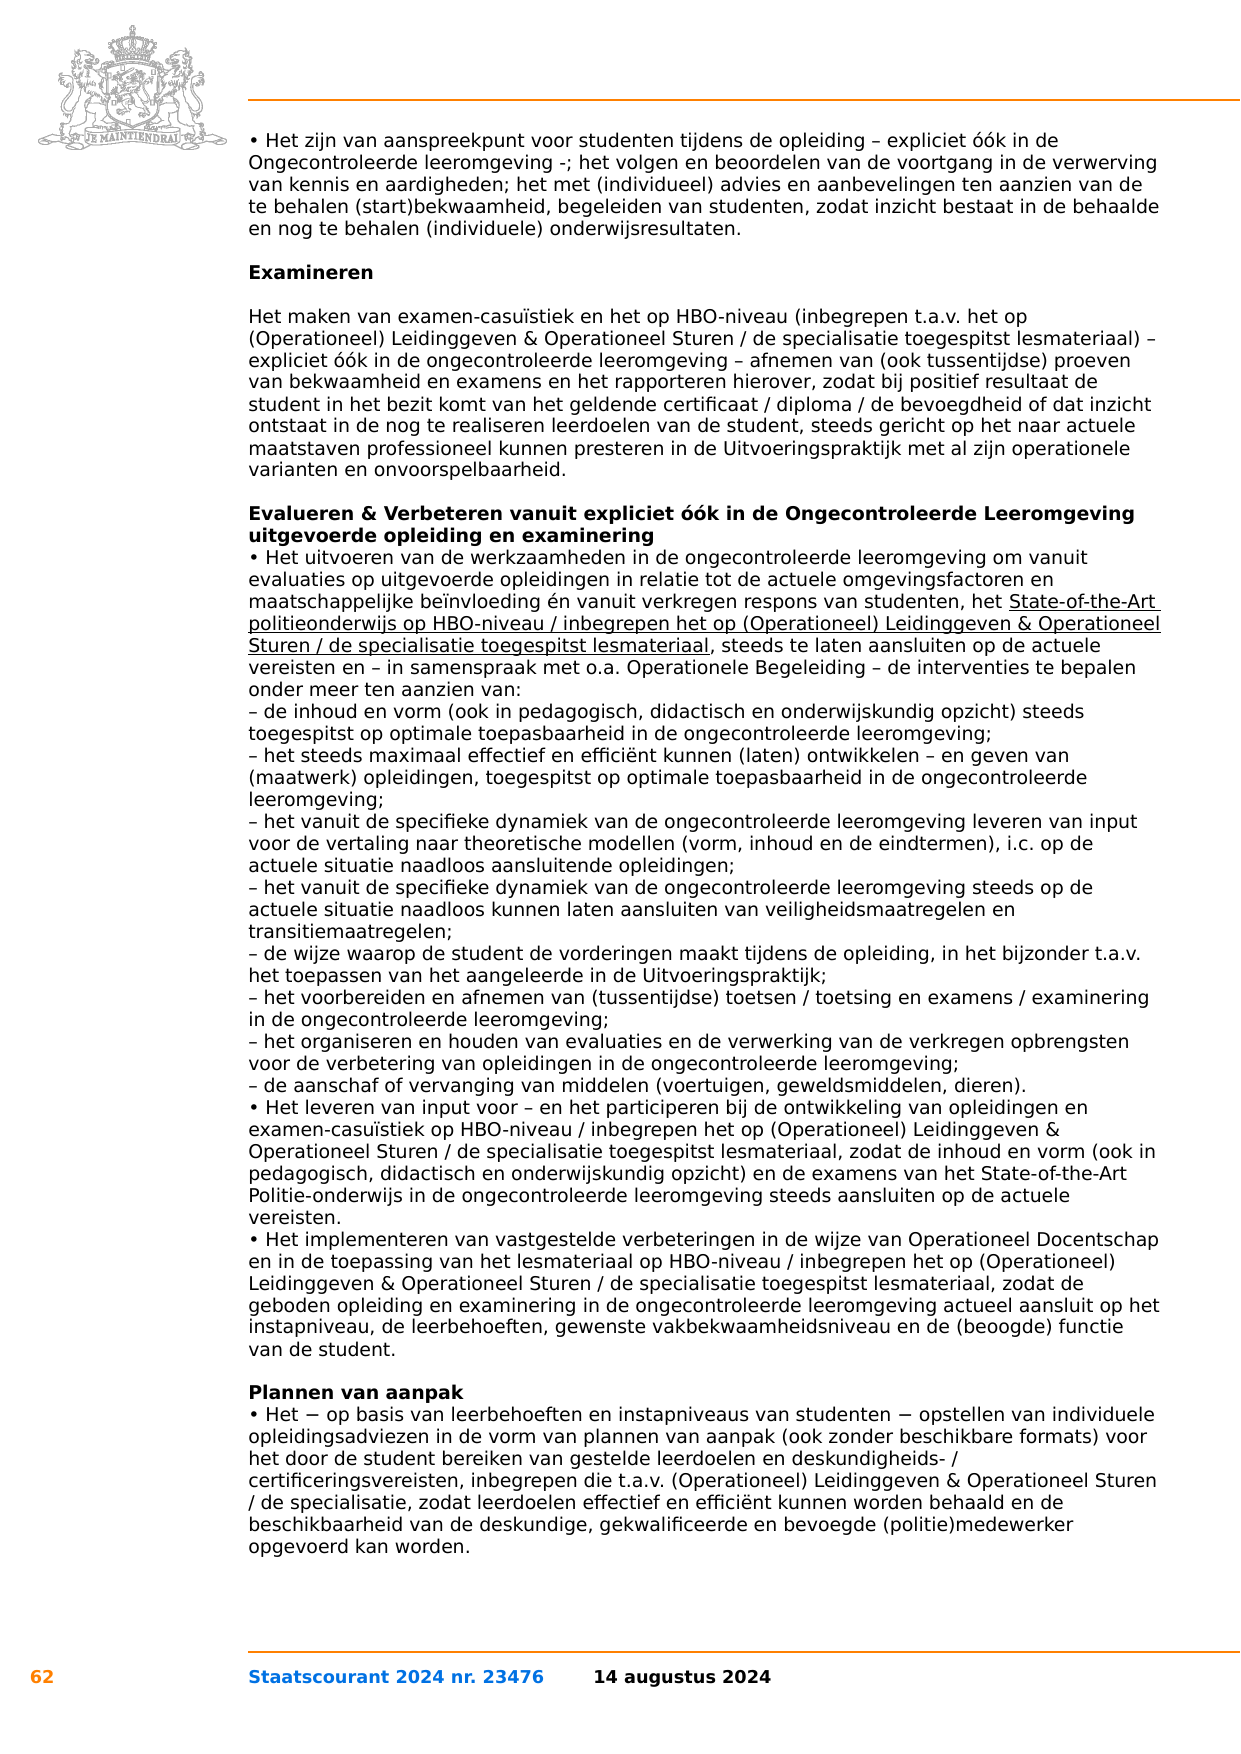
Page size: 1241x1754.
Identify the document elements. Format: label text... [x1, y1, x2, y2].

text • Het − op basis van leerbehoeften en instapniveaus van studenten − opstellen van individuele opleidingsadviezen in de vorm van plannen van aanpak (ook zonder beschikbare formats) voor het door de student bereiken van gestelde leerdoelen en deskundigheids- / certificeringsvereisten, inbegrepen die t.a.v. (Operationeel) Leidinggeven & Operationeel Sturen / de specialisatie, zodat leerdoelen effectief en efficiënt kunnen worden behaald en de beschikbaarheid van de deskundige, gekwalificeerde en bevoegde (politie)medewerker opgevoerd kan worden. [248, 1404, 1163, 1558]
text – het organiseren en houden van evaluaties en de verwerking van de verkregen opbrengsten voor de verbetering van opleidingen in de ongecontroleerde leeromgeving; [248, 1031, 1163, 1075]
text • Het uitvoeren van de werkzaamheden in de ongecontroleerde leeromgeving om vanuit evaluaties op uitgevoerde opleidingen in relatie tot de actuele omgevingsfactoren en maatschappelijke beïnvloeding én vanuit verkregen respons van studenten, het State-of-the-Art politieonderwijs op HBO-niveau / inbegrepen het op (Operationeel) Leidinggeven & Operationeel Sturen / de specialisatie toegespitst lesmateriaal, steeds te laten aansluiten op de actuele vereisten en – in samenspraak met o.a. Operationele Begeleiding – de interventies te bepalen onder meer ten aanzien van: [248, 547, 1163, 701]
text Het maken van examen-casuïstiek en het op HBO-niveau (inbegrepen t.a.v. het op (Operationeel) Leidinggeven & Operationeel Sturen / de specialisatie toegespitst lesmateriaal) – expliciet óók in de ongecontroleerde leeromgeving – afnemen van (ook tussentijdse) proeven van bekwaamheid en examens en het rapporteren hierover, zodat bij positief resultaat de student in het bezit komt van het geldende certificaat / diploma / de bevoegdheid of dat inzicht ontstaat in de nog te realiseren leerdoelen van de student, steeds gericht op het naar actuele maatstaven professioneel kunnen presteren in de Uitvoeringspraktijk met al zijn operationele varianten en onvoorspelbaarheid. [248, 306, 1163, 481]
text – het vanuit de specifieke dynamiek van de ongecontroleerde leeromgeving steeds op de actuele situatie naadloos kunnen laten aansluiten van veiligheidsmaatregelen en transitiemaatregelen; [248, 877, 1163, 943]
text – de aanschaf of vervanging van middelen (voertuigen, geweldsmiddelen, dieren). [248, 1075, 1163, 1097]
text • Het leveren van input voor – en het participeren bij de ontwikkeling van opleidingen en examen-casuïstiek op HBO-niveau / inbegrepen het op (Operationeel) Leidinggeven & Operationeel Sturen / de specialisatie toegespitst lesmateriaal, zodat de inhoud en vorm (ook in pedagogisch, didactisch en onderwijskundig opzicht) en de examens van het State-of-the-Art Politie-onderwijs in de ongecontroleerde leeromgeving steeds aansluiten op de actuele vereisten. [248, 1097, 1163, 1228]
picture [38, 25, 227, 150]
text – het steeds maximaal effectief en efficiënt kunnen (laten) ontwikkelen – en geven van (maatwerk) opleidingen, toegespitst op optimale toepasbaarheid in de ongecontroleerde leeromgeving; [248, 745, 1163, 811]
text – de wijze waarop de student de vorderingen maakt tijdens de opleiding, in het bijzonder t.a.v. het toepassen van het aangeleerde in de Uitvoeringspraktijk; [248, 943, 1163, 987]
subtitle Plannen van aanpak [248, 1382, 1163, 1404]
text – het voorbereiden en afnemen van (tussentijdse) toetsen / toetsing en examens / examinering in de ongecontroleerde leeromgeving; [248, 987, 1163, 1031]
subtitle Examineren [248, 262, 1163, 284]
text – de inhoud en vorm (ook in pedagogisch, didactisch en onderwijskundig opzicht) steeds toegespitst op optimale toepasbaarheid in de ongecontroleerde leeromgeving; [248, 701, 1163, 745]
text • Het zijn van aanspreekpunt voor studenten tijdens de opleiding – expliciet óók in de Ongecontroleerde leeromgeving -; het volgen en beoordelen van de voortgang in de verwerving van kennis en aardigheden; het met (individueel) advies en aanbevelingen ten aanzien van de te behalen (start)bekwaamheid, begeleiden van studenten, zodat inzicht bestaat in de behaalde en nog te behalen (individuele) onderwijsresultaten. [248, 130, 1163, 240]
subtitle Evalueren & Verbeteren vanuit expliciet óók in de Ongecontroleerde Leeromgeving uitgevoerde opleiding en examinering [248, 503, 1163, 547]
text • Het implementeren van vastgestelde verbeteringen in de wijze van Operationeel Docentschap en in de toepassing van het lesmateriaal op HBO-niveau / inbegrepen het op (Operationeel) Leidinggeven & Operationeel Sturen / de specialisatie toegespitst lesmateriaal, zodat de geboden opleiding en examinering in de ongecontroleerde leeromgeving actueel aansluit op het instapniveau, de leerbehoeften, gewenste vakbekwaamheidsniveau en de (beoogde) functie van de student. [248, 1228, 1163, 1360]
text – het vanuit de specifieke dynamiek van de ongecontroleerde leeromgeving leveren van input voor de vertaling naar theoretische modellen (vorm, inhoud en de eindtermen), i.c. op de actuele situatie naadloos aansluitende opleidingen; [248, 811, 1163, 877]
